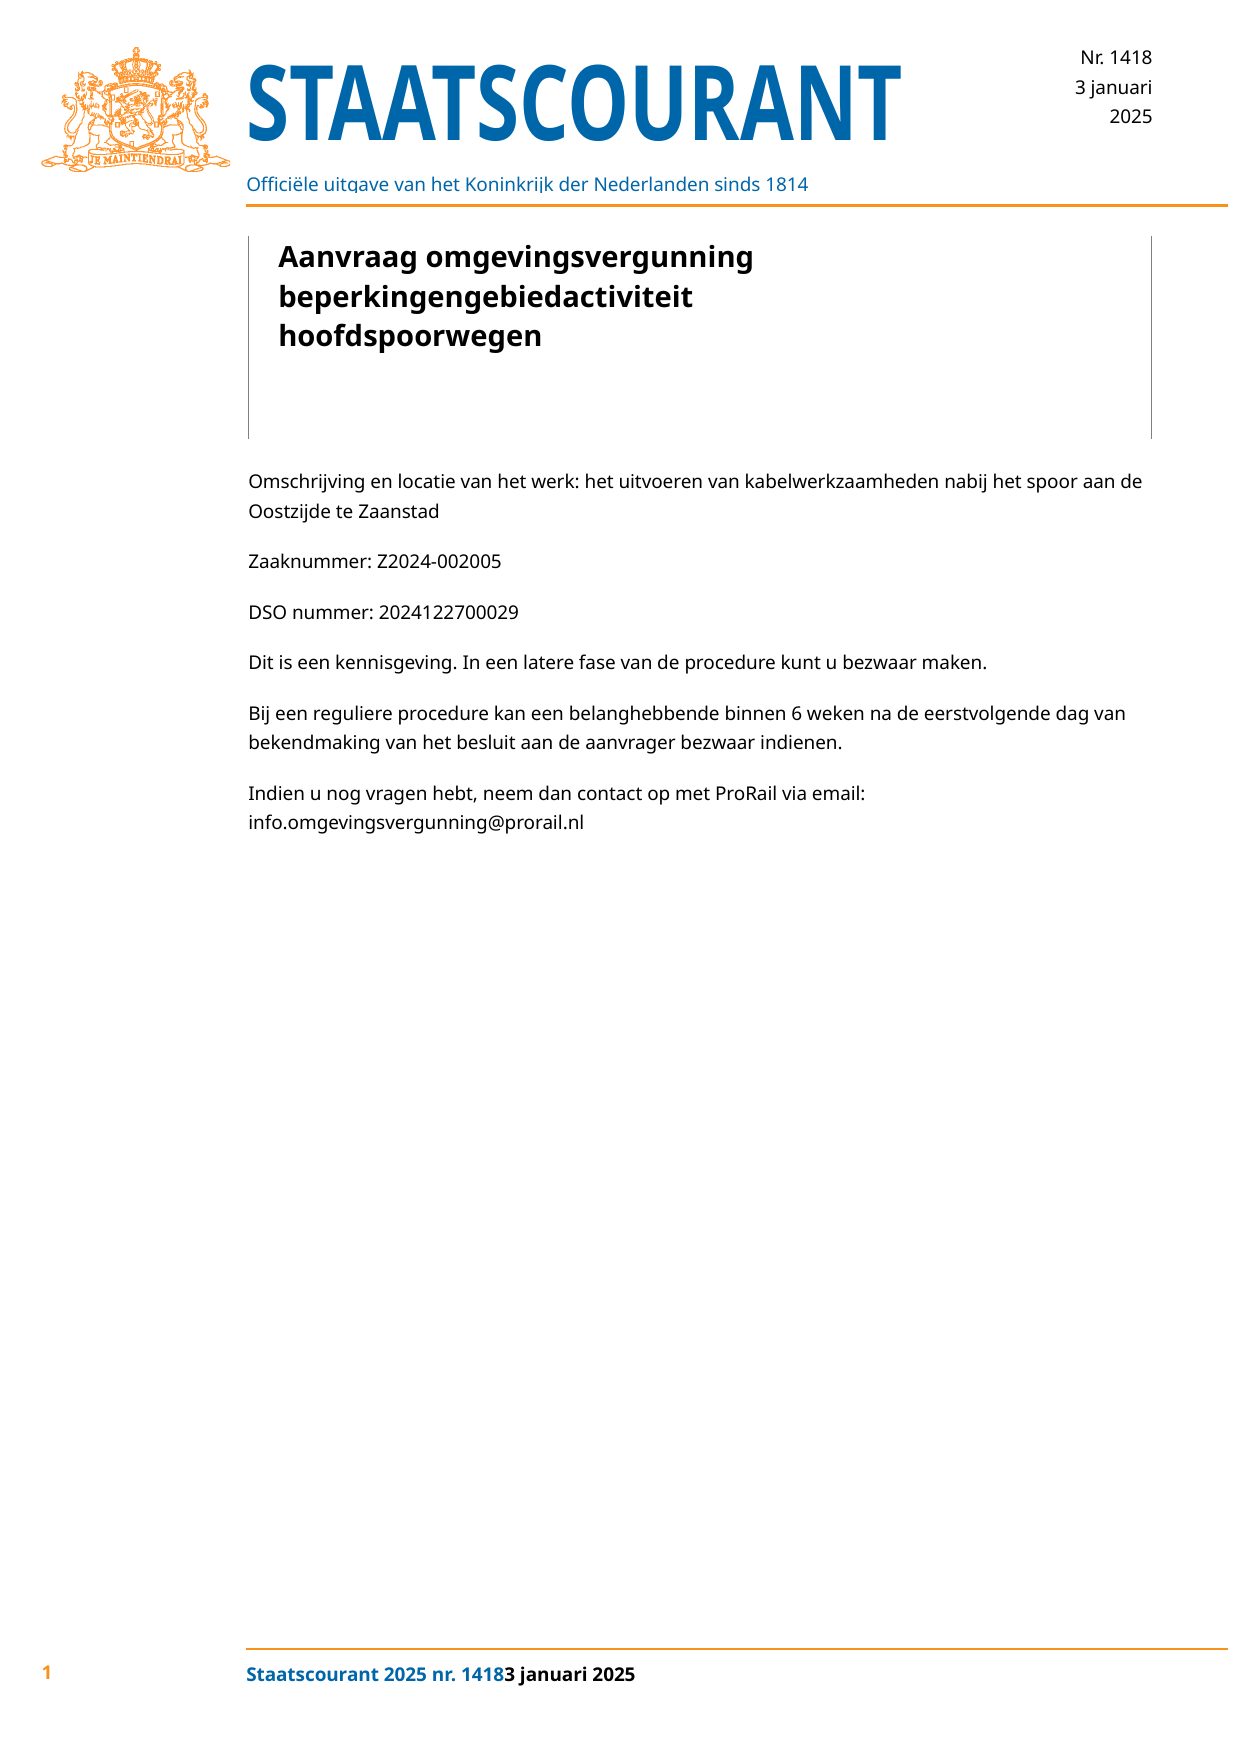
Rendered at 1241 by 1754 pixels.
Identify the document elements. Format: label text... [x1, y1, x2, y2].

picture [912, 236, 1090, 414]
table_header [1090, 236, 1151, 413]
table_header Aanvraag omgevingsvergunning beperkingengebiedactiviteit hoofdspoorwegen [249, 236, 850, 439]
text Omschrijving en locatie van het werk: het uitvoeren van kabelwerkzaamheden nabij het spoor aan de Oostzijde te Zaanstad [248, 469, 1152, 524]
text Dit is een kennisgeving. In een latere fase van de procedure kunt u bezwaar maken. [248, 649, 1152, 675]
text Zaaknummer: Z2024-002005 [248, 549, 1152, 574]
table_header [850, 414, 1151, 439]
text DSO nummer: 2024122700029 [248, 599, 1152, 625]
text Indien u nog vragen hebt, neem dan contact op met ProRail via email: info.omgevingsvergunning@prorail.nl [248, 780, 1152, 835]
table_header [850, 236, 912, 413]
picture [41, 47, 231, 172]
text Bij een reguliere procedure kan een belanghebbende binnen 6 weken na de eerstvolgende dag van bekendmaking van het besluit aan de aanvrager bezwaar indienen. [248, 700, 1152, 755]
